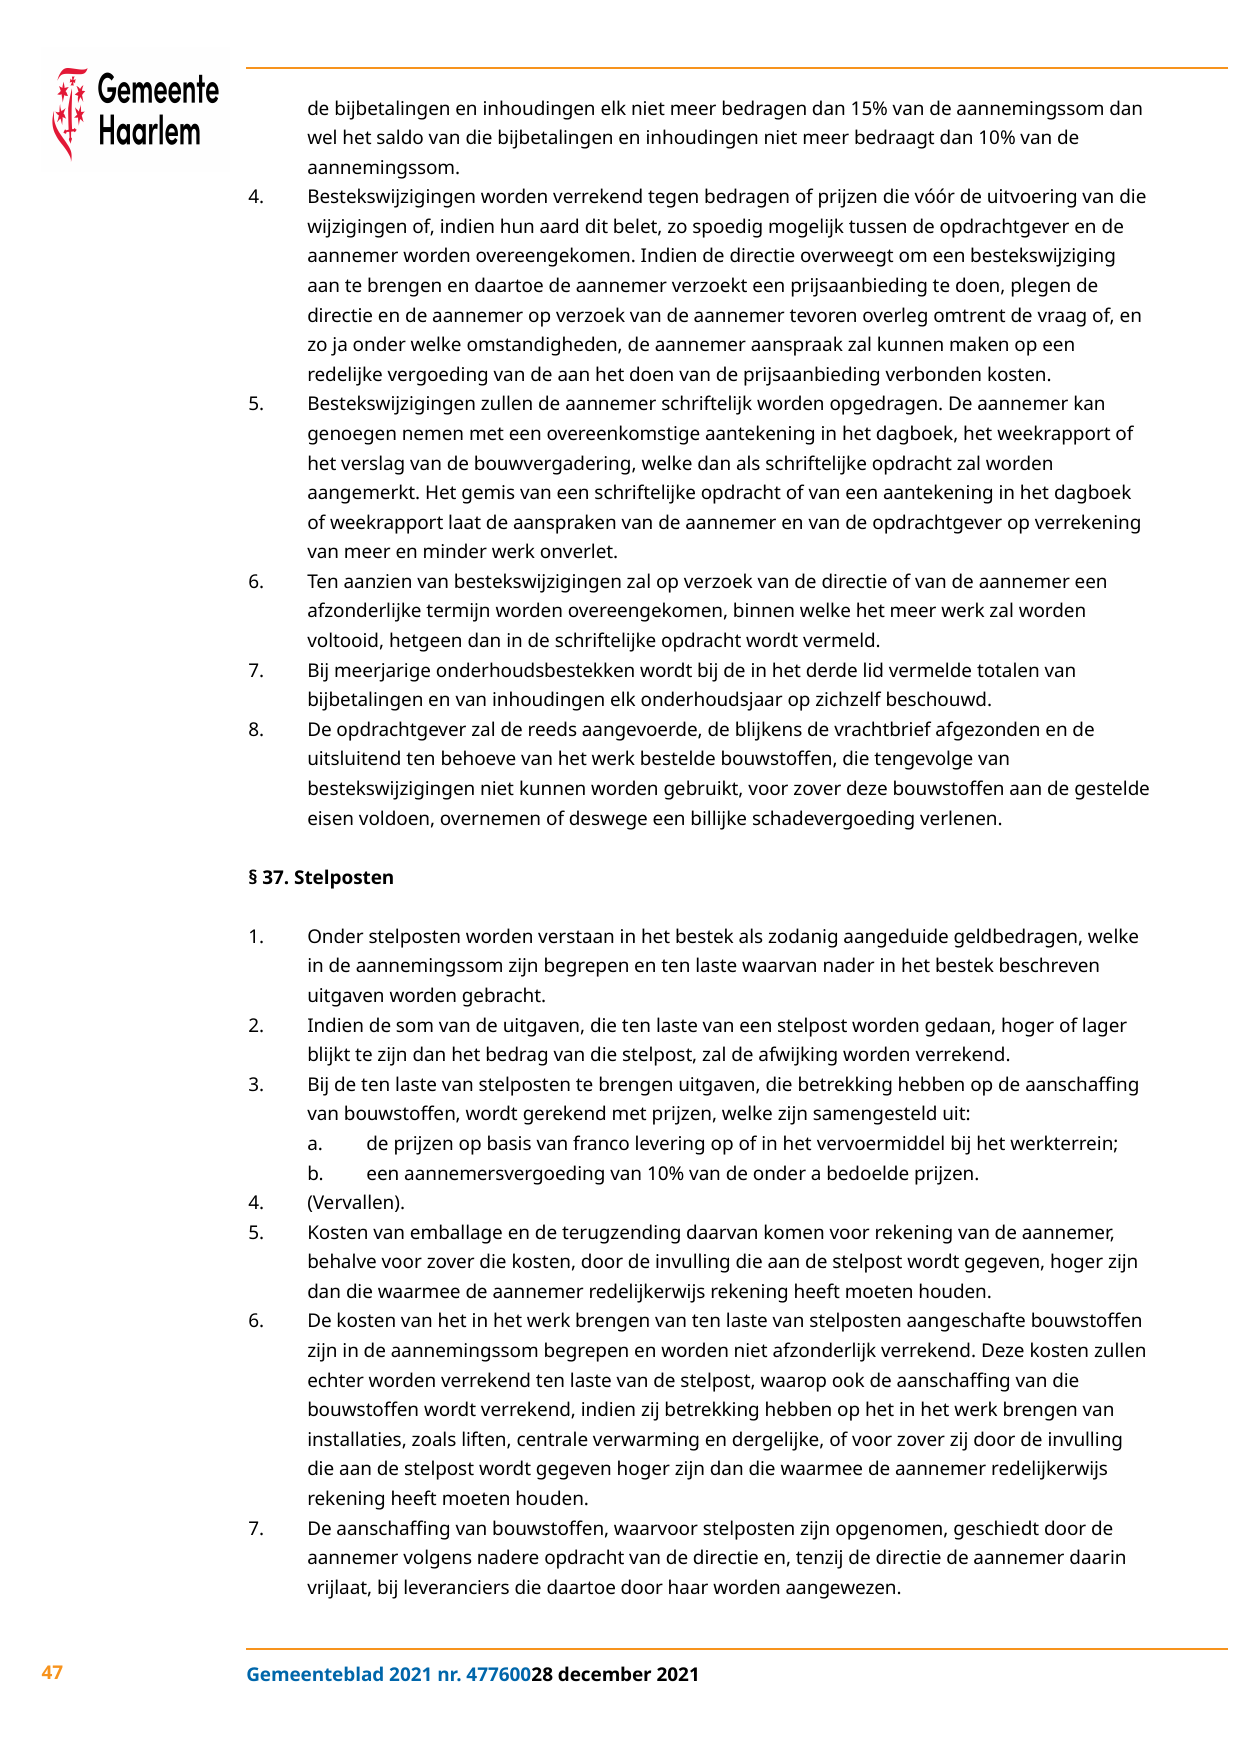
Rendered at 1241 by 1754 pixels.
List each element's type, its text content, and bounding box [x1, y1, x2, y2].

list Bestekswijzigingen zullen de aannemer schriftelijk worden opgedragen. De aannemer kan genoegen nemen met een overeenkomstige aantekening in het dagboek, het weekrapport of het verslag van de bouwvergadering, welke dan als schriftelijke opdracht zal worden aangemerkt. Het gemis van een schriftelijke opdracht of van een aantekening in het dagboek of weekrapport laat de aanspraken van de aannemer en van de opdrachtgever op verrekening van meer en minder werk onverlet. [248, 391, 1152, 564]
list De opdrachtgever zal de reeds aangevoerde, de blijkens de vrachtbrief afgezonden en de uitsluitend ten behoeve van het werk bestelde bouwstoffen, die tengevolge van bestekswijzigingen niet kunnen worden gebruikt, voor zover deze bouwstoffen aan de gestelde eisen voldoen, overnemen of deswege een billijke schadevergoeding verlenen. [248, 716, 1152, 831]
list een aannemersvergoeding van 10% van de onder a bedoelde prijzen. [307, 1160, 1152, 1186]
list De aanschaffing van bouwstoffen, waarvoor stelposten zijn opgenomen, geschiedt door de aannemer volgens nadere opdracht van de directie en, tenzij de directie de aannemer daarin vrijlaat, bij leveranciers die daartoe door haar worden aangewezen. [248, 1515, 1152, 1600]
list Bij de ten laste van stelposten te brengen uitgaven, die betrekking hebben op de aanschaffing van bouwstoffen, wordt gerekend met prijzen, welke zijn samengesteld uit: [248, 1071, 1152, 1126]
list Ten aanzien van bestekswijzigingen zal op verzoek van de directie of van de aannemer een afzonderlijke termijn worden overeengekomen, binnen welke het meer werk zal worden voltooid, hetgeen dan in de schriftelijke opdracht wordt vermeld. [248, 568, 1152, 653]
picture [41, 47, 231, 172]
list De kosten van het in het werk brengen van ten laste van stelposten aangeschafte bouwstoffen zijn in de aannemingssom begrepen en worden niet afzonderlijk verrekend. Deze kosten zullen echter worden verrekend ten laste van de stelpost, waarop ook de aanschaffing van die bouwstoffen wordt verrekend, indien zij betrekking hebben op het in het werk brengen van installaties, zoals liften, centrale verwarming en dergelijke, of voor zover zij door de invulling die aan de stelpost wordt gegeven hoger zijn dan die waarmee de aannemer redelijkerwijs rekening heeft moeten houden. [248, 1308, 1152, 1511]
text § 37. Stelposten [248, 864, 1152, 890]
list Onder stelposten worden verstaan in het bestek als zodanig aangeduide geldbedragen, welke in de aannemingssom zijn begrepen en ten laste waarvan nader in het bestek beschreven uitgaven worden gebracht. [248, 923, 1152, 1008]
list Bestekswijzigingen worden verrekend tegen bedragen of prijzen die vóór de uitvoering van die wijzigingen of, indien hun aard dit belet, zo spoedig mogelijk tussen de opdrachtgever en de aannemer worden overeengekomen. Indien de directie overweegt om een bestekswijziging aan te brengen en daartoe de aannemer verzoekt een prijsaanbieding te doen, plegen de directie en de aannemer op verzoek van de aannemer tevoren overleg omtrent de vraag of, en zo ja onder welke omstandigheden, de aannemer aanspraak zal kunnen maken op een redelijke vergoeding van de aan het doen van de prijsaanbieding verbonden kosten. [248, 183, 1152, 387]
list Kosten van emballage en de terugzending daarvan komen voor rekening van de aannemer, behalve voor zover die kosten, door de invulling die aan de stelpost wordt gegeven, hoger zijn dan die waarmee de aannemer redelijkerwijs rekening heeft moeten houden. [248, 1219, 1152, 1304]
list de bijbetalingen en inhoudingen elk niet meer bedragen dan 15% van de aannemingssom dan wel het saldo van die bijbetalingen en inhoudingen niet meer bedraagt dan 10% van de aannemingssom. [248, 95, 1152, 180]
list Bij meerjarige onderhoudsbestekken wordt bij de in het derde lid vermelde totalen van bijbetalingen en van inhoudingen elk onderhoudsjaar op zichzelf beschouwd. [248, 657, 1152, 712]
list (Vervallen). [248, 1189, 1152, 1215]
list de prijzen op basis van franco levering op of in het vervoermiddel bij het werkterrein; [307, 1130, 1152, 1156]
list Indien de som van de uitgaven, die ten laste van een stelpost worden gedaan, hoger of lager blijkt te zijn dan het bedrag van die stelpost, zal de afwijking worden verrekend. [248, 1012, 1152, 1067]
